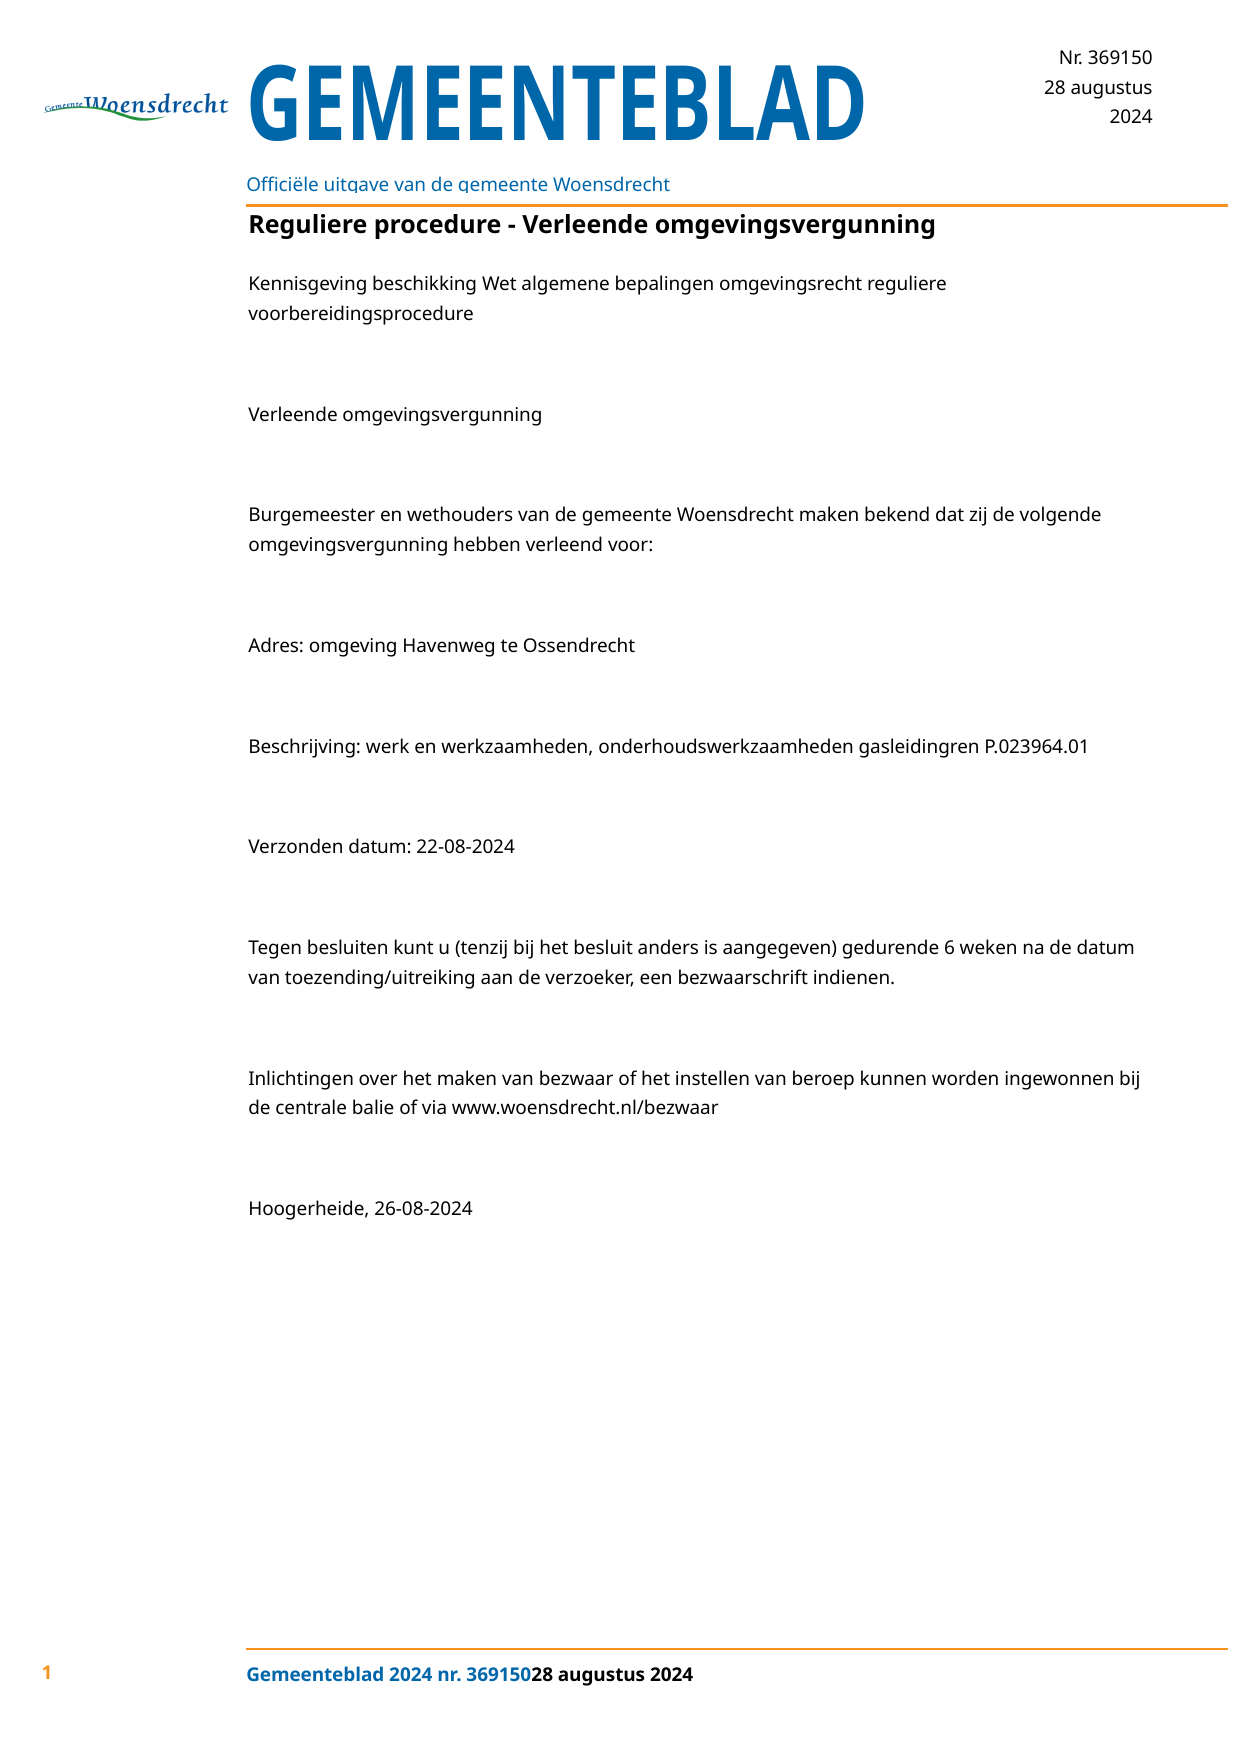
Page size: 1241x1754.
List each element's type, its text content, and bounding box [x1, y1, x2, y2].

text Tegen besluiten kunt u (tenzij bij het besluit anders is aangegeven) gedurende 6 weken na de datum van toezending/uitreiking aan de verzoeker, een bezwaarschrift indienen. [248, 934, 1152, 990]
text Beschrijving: werk en werkzaamheden, onderhoudswerkzaamheden gasleidingren P.023964.01 [248, 733, 1152, 758]
text Verleende omgevingsvergunning [248, 401, 1152, 426]
text Reguliere procedure - Verleende omgevingsvergunning [248, 207, 1152, 241]
text Adres: omgeving Havenweg te Ossendrecht [248, 632, 1152, 658]
text Inlichtingen over het maken van bezwaar of het instellen van beroep kunnen worden ingewonnen bij de centrale balie of via www.woensdrecht.nl/bezwaar [248, 1065, 1152, 1120]
text Verzonden datum: 22-08-2024 [248, 834, 1152, 859]
text Hoogerheide, 26-08-2024 [248, 1195, 1152, 1221]
text Kennisgeving beschikking Wet algemene bepalingen omgevingsrecht reguliere voorbereidingsprocedure [248, 270, 1152, 326]
picture [41, 47, 231, 172]
text Burgemeester en wethouders van de gemeente Woensdrecht maken bekend dat zij de volgende omgevingsvergunning hebben verleend voor: [248, 502, 1152, 557]
